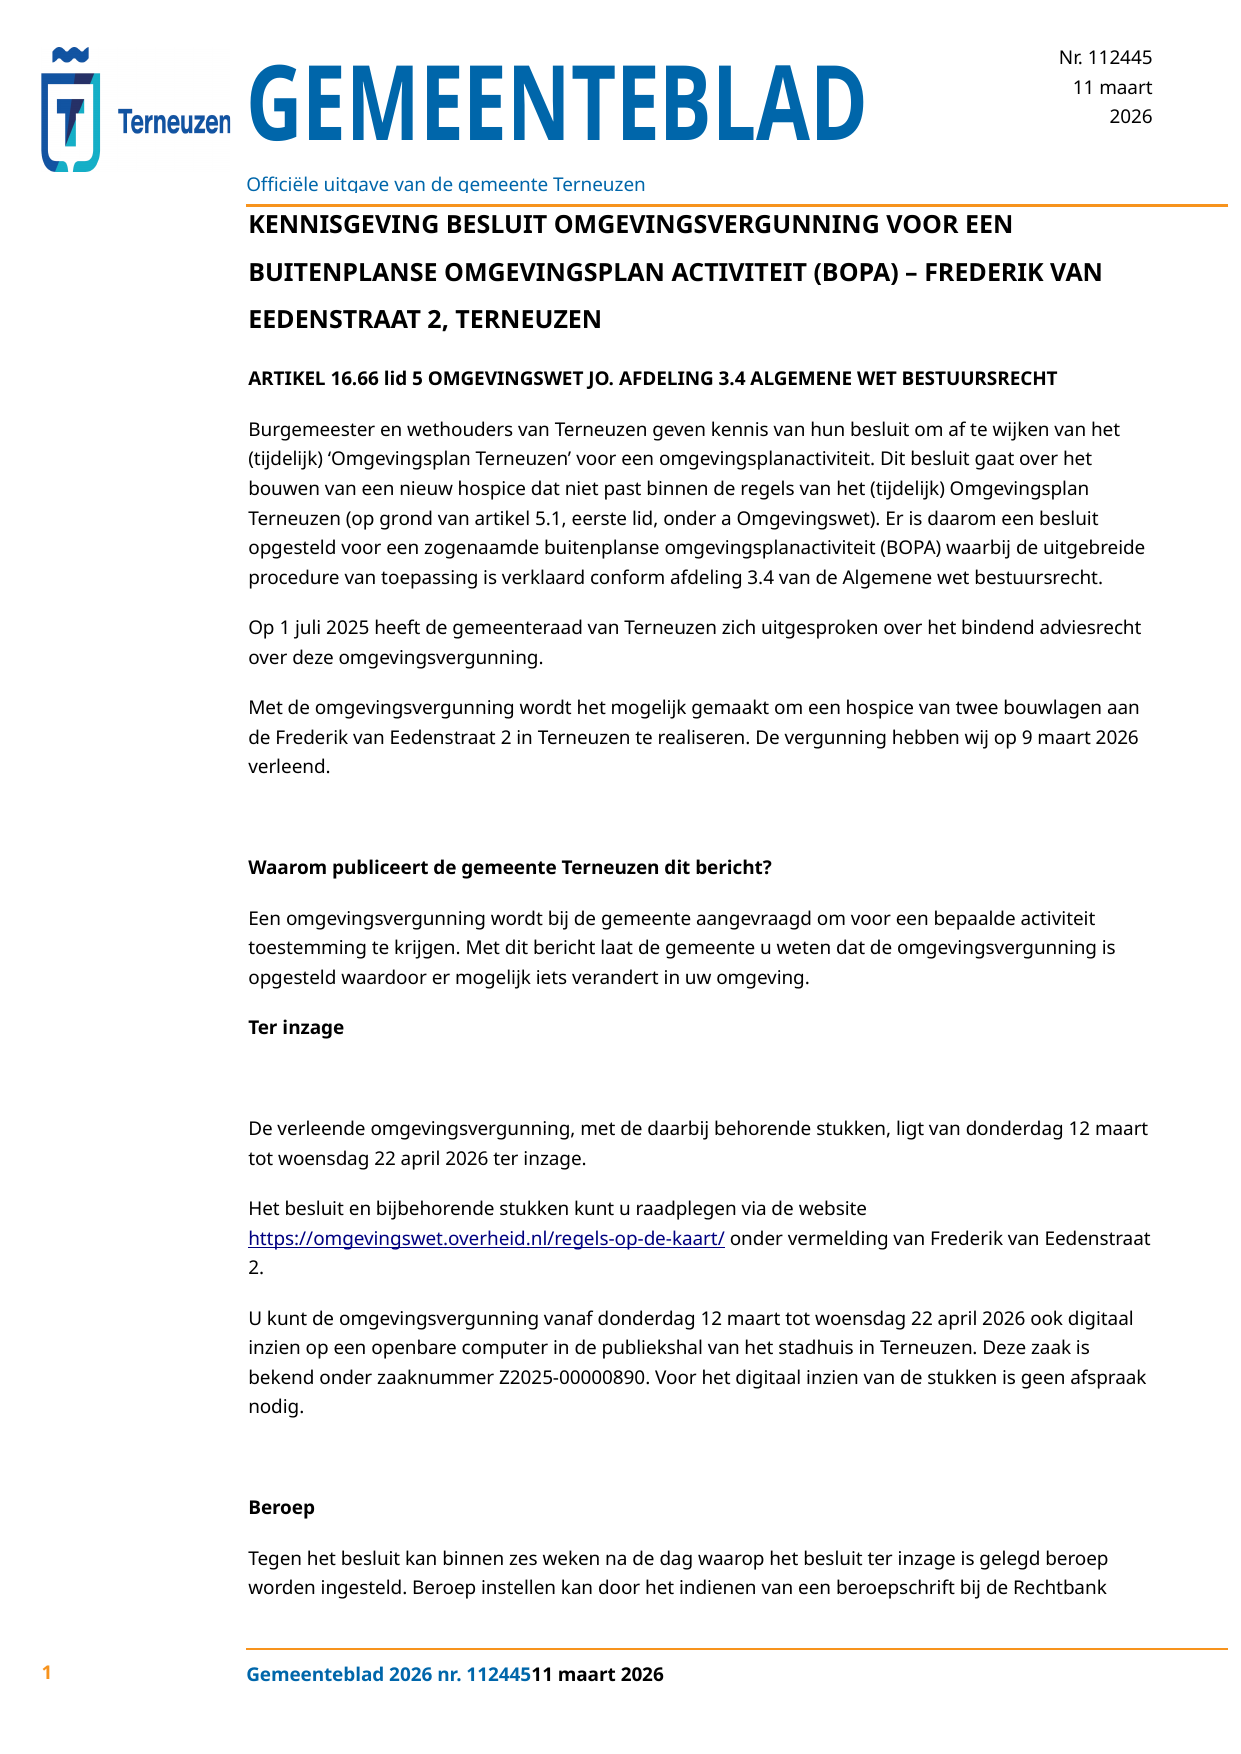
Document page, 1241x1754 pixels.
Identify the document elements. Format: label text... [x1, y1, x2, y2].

text ARTIKEL 16.66 lid 5 OMGEVINGSWET JO. AFDELING 3.4 ALGEMENE WET BESTUURSRECHT [248, 366, 1152, 391]
text KENNISGEVING BESLUIT OMGEVINGSVERGUNNING VOOR EEN BUITENPLANSE OMGEVINGSPLAN ACTIVITEIT (BOPA) – FREDERIK VAN EEDENSTRAAT 2, TERNEUZEN [248, 207, 1152, 336]
text Met de omgevingsvergunning wordt het mogelijk gemaakt om een hospice van twee bouwlagen aan de Frederik van Eedenstraat 2 in Terneuzen te realiseren. De vergunning hebben wij op 9 maart 2026 verleend. [248, 694, 1152, 779]
text Burgemeester en wethouders van Terneuzen geven kennis van hun besluit om af te wijken van het (tijdelijk) ‘Omgevingsplan Terneuzen’ voor een omgevingsplanactiviteit. Dit besluit gaat over het bouwen van een nieuw hospice dat niet past binnen de regels van het (tijdelijk) Omgevingsplan Terneuzen (op grond van artikel 5.1, eerste lid, onder a Omgevingswet). Er is daarom een besluit opgesteld voor een zogenaamde buitenplanse omgevingsplanactiviteit (BOPA) waarbij de uitgebreide procedure van toepassing is verklaard conform afdeling 3.4 van de Algemene wet bestuursrecht. [248, 416, 1152, 589]
text Een omgevingsvergunning wordt bij de gemeente aangevraagd om voor een bepaalde activiteit toestemming te krijgen. Met dit bericht laat de gemeente u weten dat de omgevingsvergunning is opgesteld waardoor er mogelijk iets verandert in uw omgeving. [248, 905, 1152, 989]
text Beroep [248, 1494, 1152, 1520]
picture [41, 47, 231, 172]
text U kunt de omgevingsvergunning vanaf donderdag 12 maart tot woensdag 22 april 2026 ook digitaal inzien op een openbare computer in de publiekshal van het stadhuis in Terneuzen. Deze zaak is bekend onder zaaknummer Z2025-00000890. Voor het digitaal inzien van de stukken is geen afspraak nodig. [248, 1305, 1152, 1419]
text Ter inzage [248, 1014, 1152, 1040]
text Het besluit en bijbehorende stukken kunt u raadplegen via de website https://omgevingswet.overheid.nl/regels-op-de-kaart/ onder vermelding van Frederik van Eedenstraat 2. [248, 1195, 1152, 1280]
text Tegen het besluit kan binnen zes weken na de dag waarop het besluit ter inzage is gelegd beroep worden ingesteld. Beroep instellen kan door het indienen van een beroepschrift bij de Rechtbank [248, 1545, 1152, 1600]
text Waarom publiceert de gemeente Terneuzen dit bericht? [248, 854, 1152, 880]
text De verleende omgevingsvergunning, met de daarbij behorende stukken, ligt van donderdag 12 maart tot woensdag 22 april 2026 ter inzage. [248, 1115, 1152, 1170]
text Op 1 juli 2025 heeft de gemeenteraad van Terneuzen zich uitgesproken over het bindend adviesrecht over deze omgevingsvergunning. [248, 614, 1152, 669]
